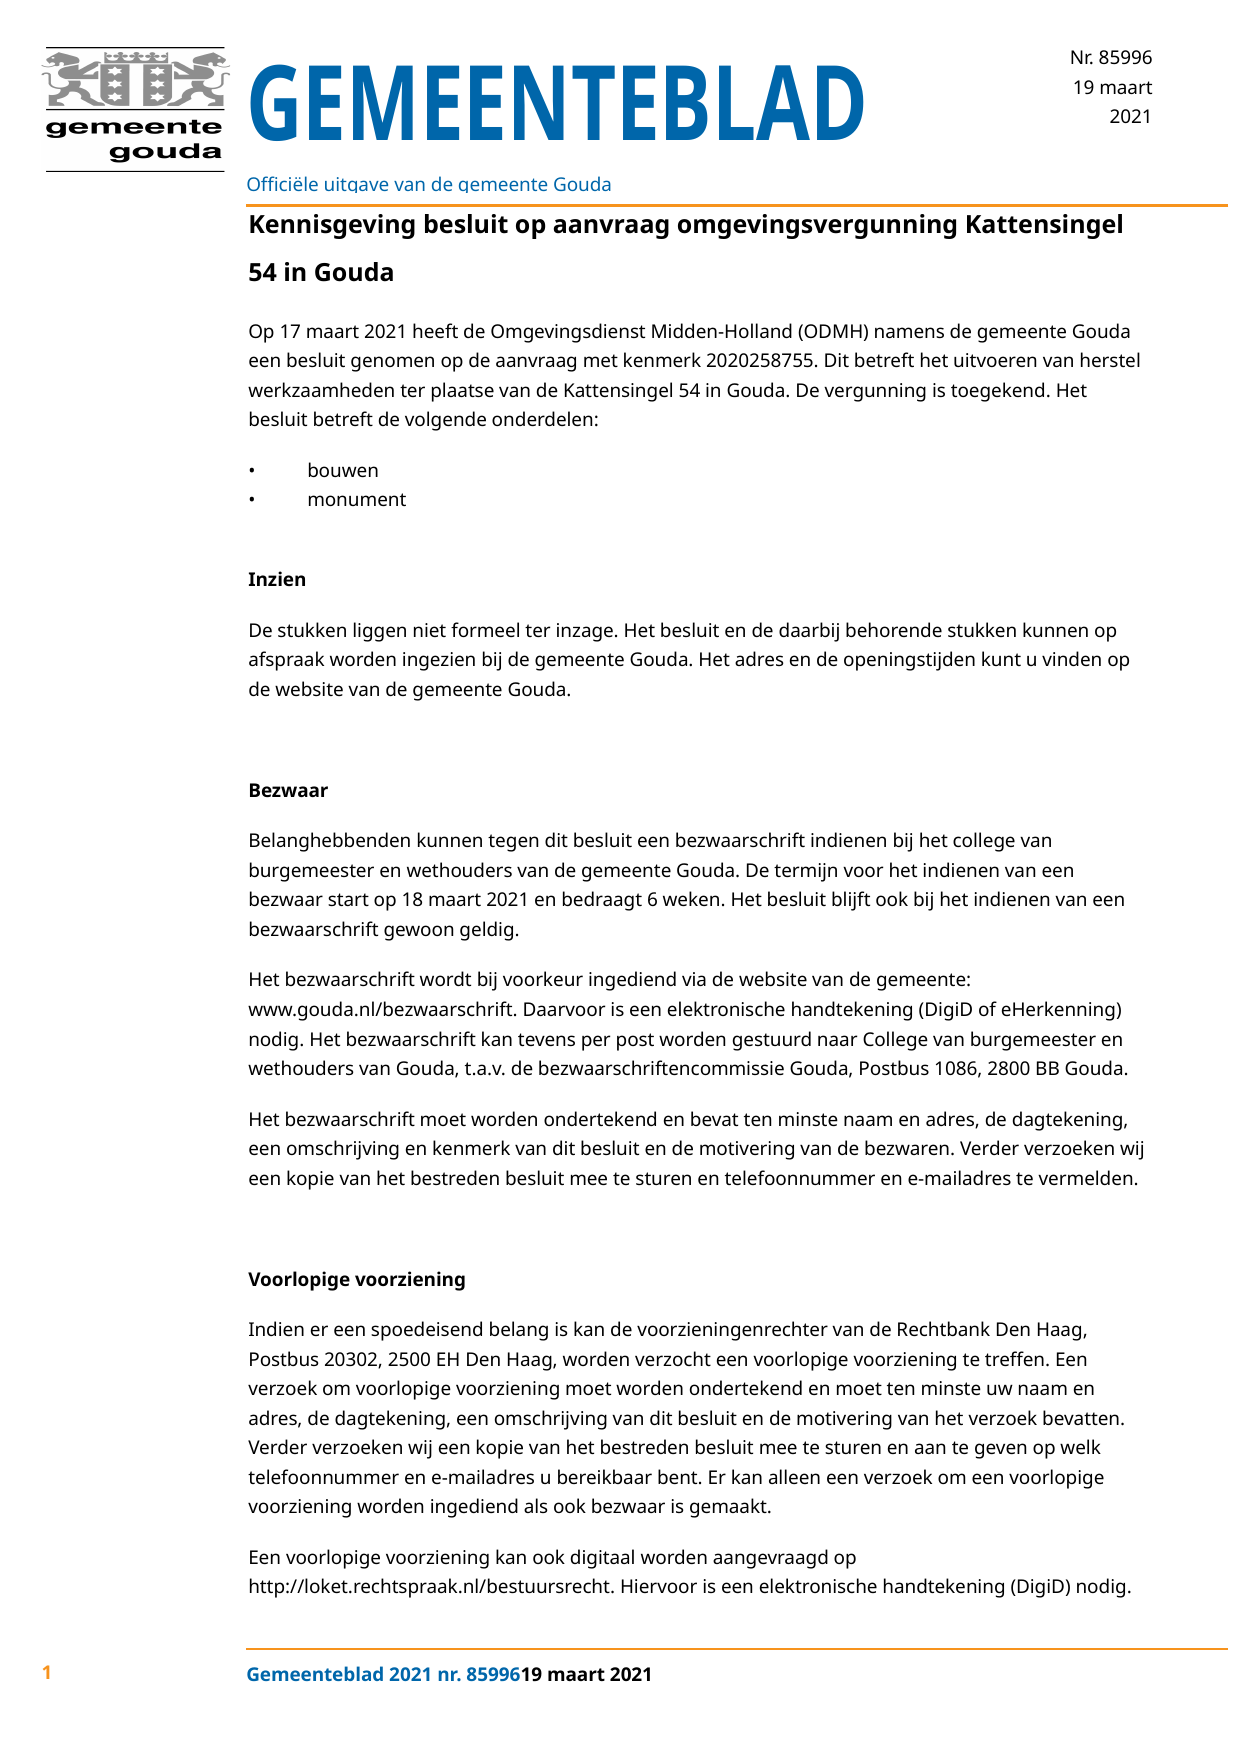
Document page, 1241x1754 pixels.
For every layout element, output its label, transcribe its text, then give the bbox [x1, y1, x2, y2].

picture [41, 47, 231, 172]
text Inzien [248, 567, 1152, 592]
text Kennisgeving besluit op aanvraag omgevingsvergunning Kattensingel 54 in Gouda [248, 207, 1152, 288]
text Het bezwaarschrift wordt bij voorkeur ingediend via de website van de gemeente: www.gouda.nl/bezwaarschrift. Daarvoor is een elektronische handtekening (DigiD of eHerkenning) nodig. Het bezwaarschrift kan tevens per post worden gestuurd naar College van burgemeester en wethouders van Gouda, t.a.v. de bezwaarschriftencommissie Gouda, Postbus 1086, 2800 BB Gouda. [248, 967, 1152, 1081]
text De stukken liggen niet formeel ter inzage. Het besluit en de daarbij behorende stukken kunnen op afspraak worden ingezien bij de gemeente Gouda. Het adres en de openingstijden kunt u vinden op de website van de gemeente Gouda. [248, 617, 1152, 702]
text Het bezwaarschrift moet worden ondertekend en bevat ten minste naam en adres, de dagtekening, een omschrijving en kenmerk van dit besluit en de motivering van de bezwaren. Verder verzoeken wij een kopie van het bestreden besluit mee te sturen en telefoonnummer en e-mailadres te vermelden. [248, 1106, 1152, 1191]
text Een voorlopige voorziening kan ook digitaal worden aangevraagd op http://loket.rechtspraak.nl/bestuursrecht. Hiervoor is een elektronische handtekening (DigiD) nodig. [248, 1544, 1152, 1599]
text Indien er een spoedeisend belang is kan de voorzieningenrechter van de Rechtbank Den Haag, Postbus 20302, 2500 EH Den Haag, worden verzocht een voorlopige voorziening te treffen. Een verzoek om voorlopige voorziening moet worden ondertekend en moet ten minste uw naam en adres, de dagtekening, een omschrijving van dit besluit en de motivering van het verzoek bevatten. Verder verzoeken wij een kopie van het bestreden besluit mee te sturen en aan te geven op welk telefoonnummer en e-mailadres u bereikbaar bent. Er kan alleen een verzoek om een voorlopige voorziening worden ingediend als ook bezwaar is gemaakt. [248, 1316, 1152, 1519]
text Belanghebbenden kunnen tegen dit besluit een bezwaarschrift indienen bij het college van burgemeester en wethouders van de gemeente Gouda. De termijn voor het indienen van een bezwaar start op 18 maart 2021 en bedraagt 6 weken. Het besluit blijft ook bij het indienen van een bezwaarschrift gewoon geldig. [248, 827, 1152, 942]
text Op 17 maart 2021 heeft de Omgevingsdienst Midden-Holland (ODMH) namens de gemeente Gouda een besluit genomen op de aanvraag met kenmerk 2020258755. Dit betreft het uitvoeren van herstel werkzaamheden ter plaatse van de Kattensingel 54 in Gouda. De vergunning is toegekend. Het besluit betreft de volgende onderdelen: [248, 318, 1152, 432]
text Voorlopige voorziening [248, 1266, 1152, 1292]
list bouwen [248, 457, 1152, 483]
list monument [248, 487, 1152, 512]
text Bezwaar [248, 777, 1152, 803]
